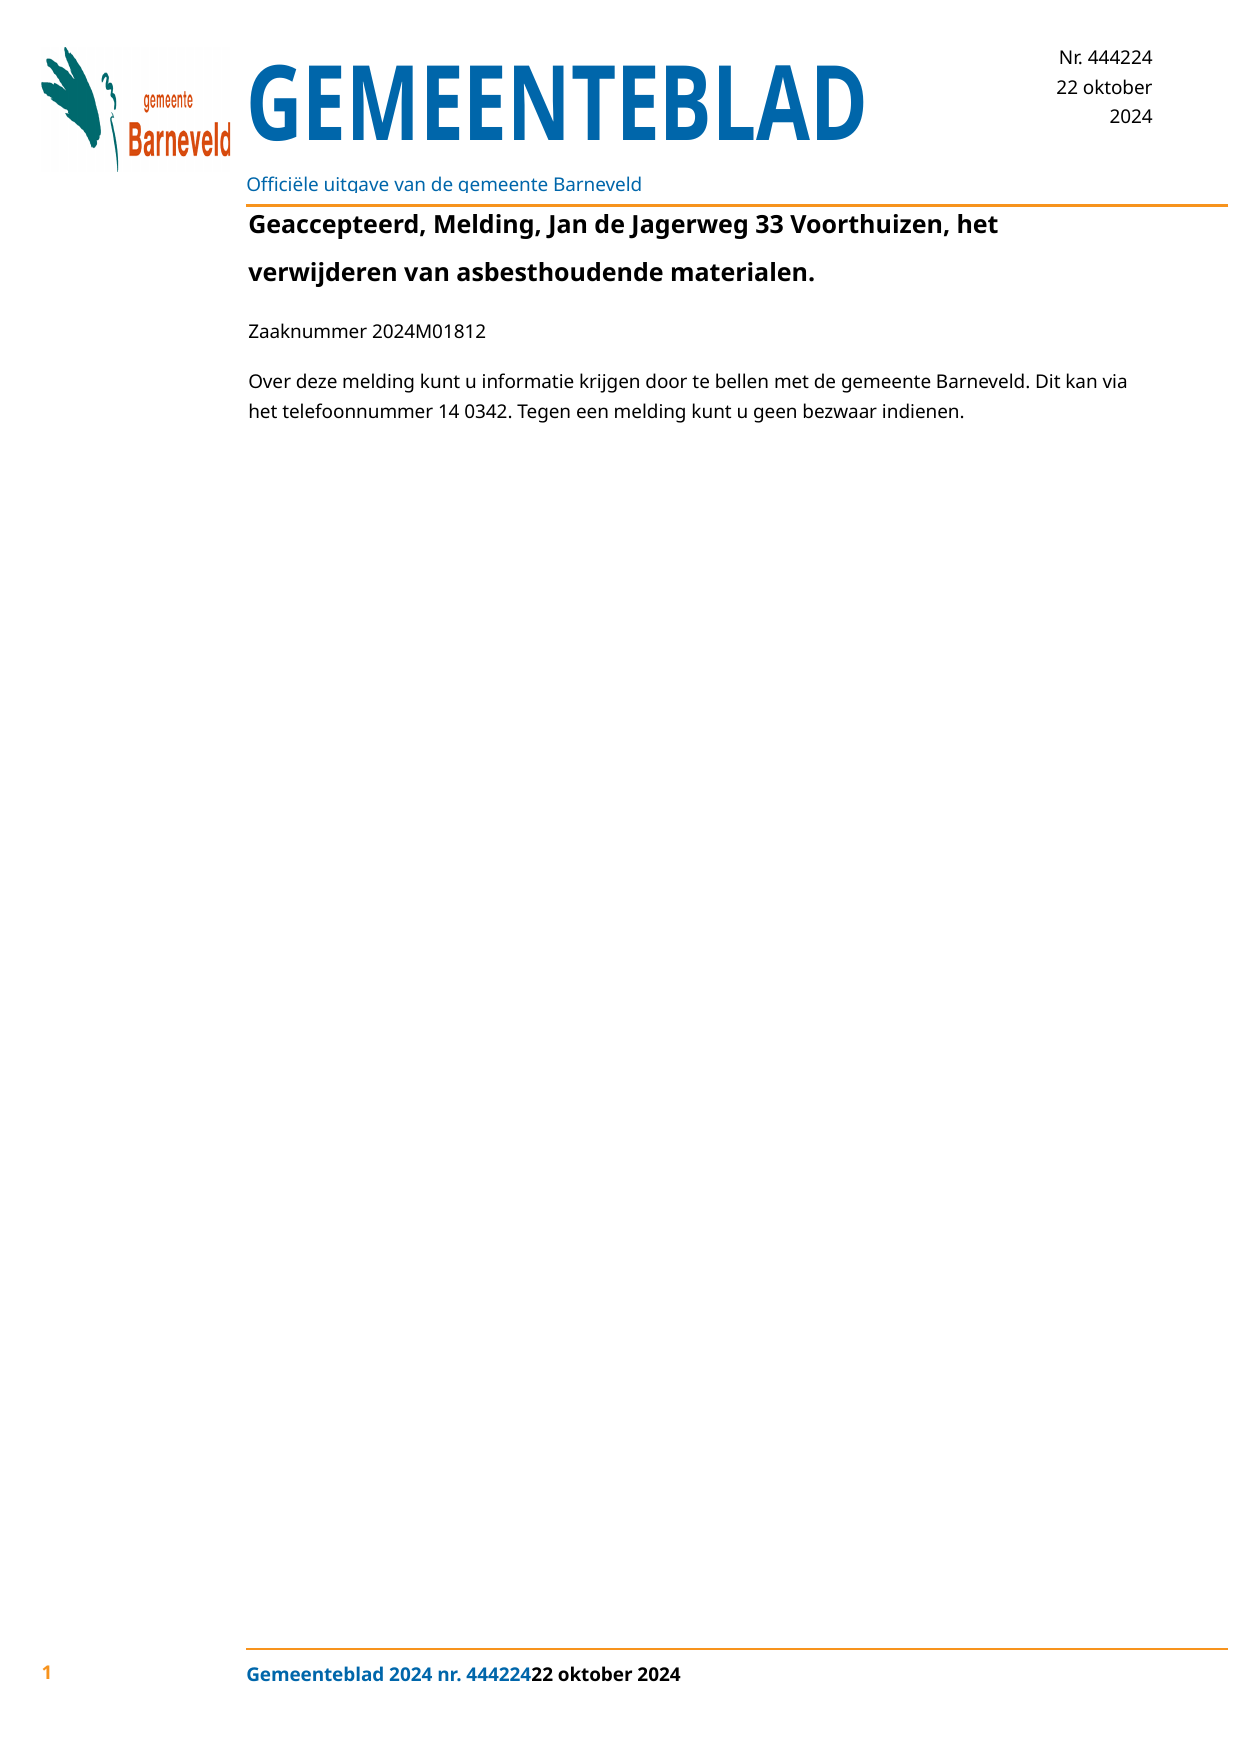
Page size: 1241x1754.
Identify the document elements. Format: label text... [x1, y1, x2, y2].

picture [41, 47, 231, 172]
text Geaccepteerd, Melding, Jan de Jagerweg 33 Voorthuizen, het verwijderen van asbesthoudende materialen. [248, 207, 1152, 288]
text Zaaknummer 2024M01812 [248, 318, 1152, 344]
text Over deze melding kunt u informatie krijgen door te bellen met de gemeente Barneveld. Dit kan via het telefoonnummer 14 0342. Tegen een melding kunt u geen bezwaar indienen. [248, 368, 1152, 424]
